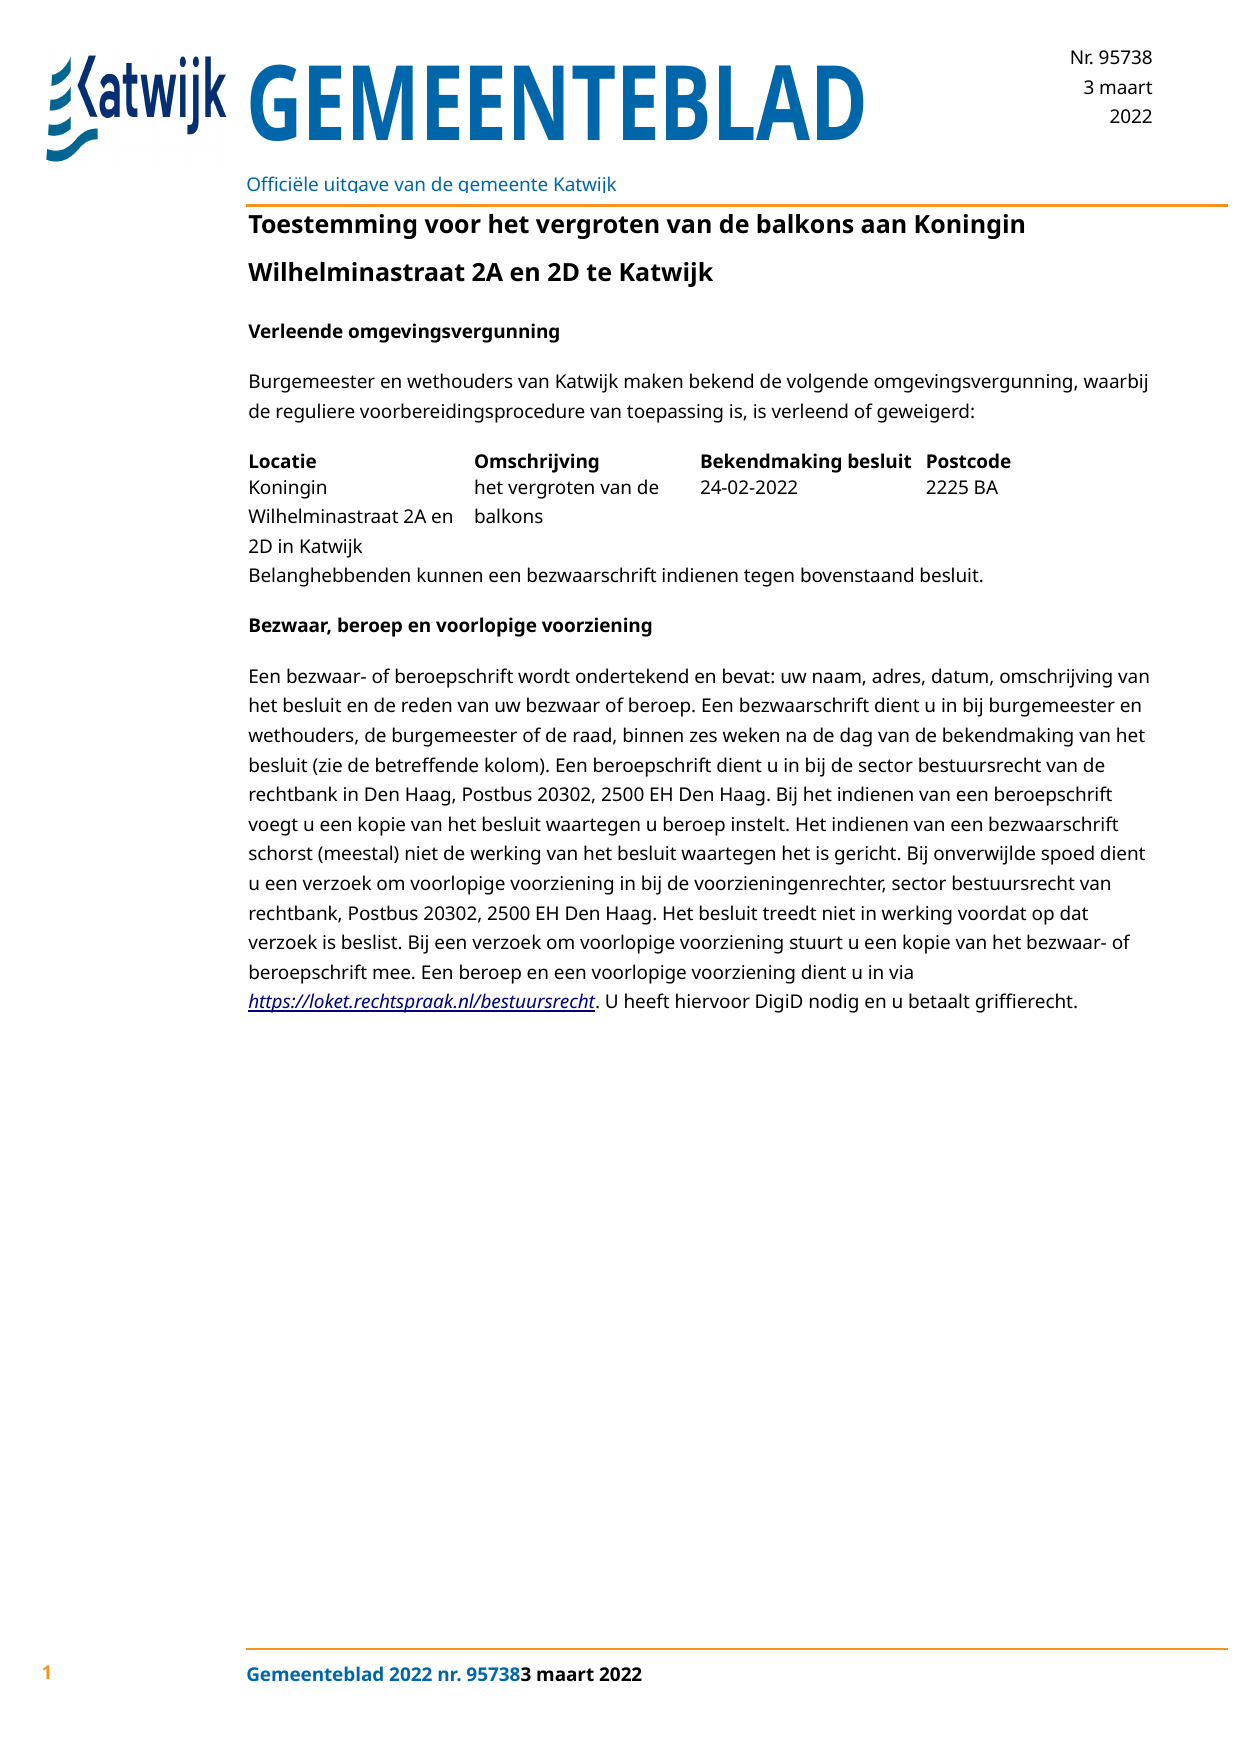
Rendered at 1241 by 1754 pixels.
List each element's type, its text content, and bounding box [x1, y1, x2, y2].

table_cell Koningin Wilhelminastraat 2A en 2D in Katwijk [248, 474, 474, 559]
table_header Bekendmaking besluit [700, 449, 926, 474]
text Bezwaar, beroep en voorlopige voorziening [248, 613, 1152, 638]
table_cell 24-02-2022 [700, 474, 926, 559]
table_header Omschrijving [474, 449, 700, 474]
table_header Postcode [926, 449, 1152, 474]
picture [41, 47, 231, 172]
table_cell het vergroten van de balkons [474, 474, 700, 559]
table_header Locatie [248, 449, 474, 474]
text Burgemeester en wethouders van Katwijk maken bekend de volgende omgevingsvergunning, waarbij de reguliere voorbereidingsprocedure van toepassing is, is verleend of geweigerd: [248, 368, 1152, 424]
text Belanghebbenden kunnen een bezwaarschrift indienen tegen bovenstaand besluit. [248, 562, 1152, 588]
text Verleende omgevingsvergunning [248, 318, 1152, 344]
text Een bezwaar- of beroepschrift wordt ondertekend en bevat: uw naam, adres, datum, omschrijving van het besluit en de reden van uw bezwaar of beroep. Een bezwaarschrift dient u in bij burgemeester en wethouders, de burgemeester of de raad, binnen zes weken na de dag van de bekendmaking van het besluit (zie de betreffende kolom). Een beroepschrift dient u in bij de sector bestuursrecht van de rechtbank in Den Haag, Postbus 20302, 2500 EH Den Haag. Bij het indienen van een beroepschrift voegt u een kopie van het besluit waartegen u beroep instelt. Het indienen van een bezwaarschrift schorst (meestal) niet de werking van het besluit waartegen het is gericht. Bij onverwijlde spoed dient u een verzoek om voorlopige voorziening in bij de voorzieningenrechter, sector bestuursrecht van rechtbank, Postbus 20302, 2500 EH Den Haag. Het besluit treedt niet in werking voordat op dat verzoek is beslist. Bij een verzoek om voorlopige voorziening stuurt u een kopie van het bezwaar- of beroepschrift mee. Een beroep en een voorlopige voorziening dient u in via https://loket.rechtspraak.nl/bestuursrecht. U heeft hiervoor DigiD nodig en u betaalt griffierecht. [248, 663, 1152, 1014]
table_cell 2225 BA [926, 474, 1152, 559]
text Toestemming voor het vergroten van de balkons aan Koningin Wilhelminastraat 2A en 2D te Katwijk [248, 207, 1152, 288]
